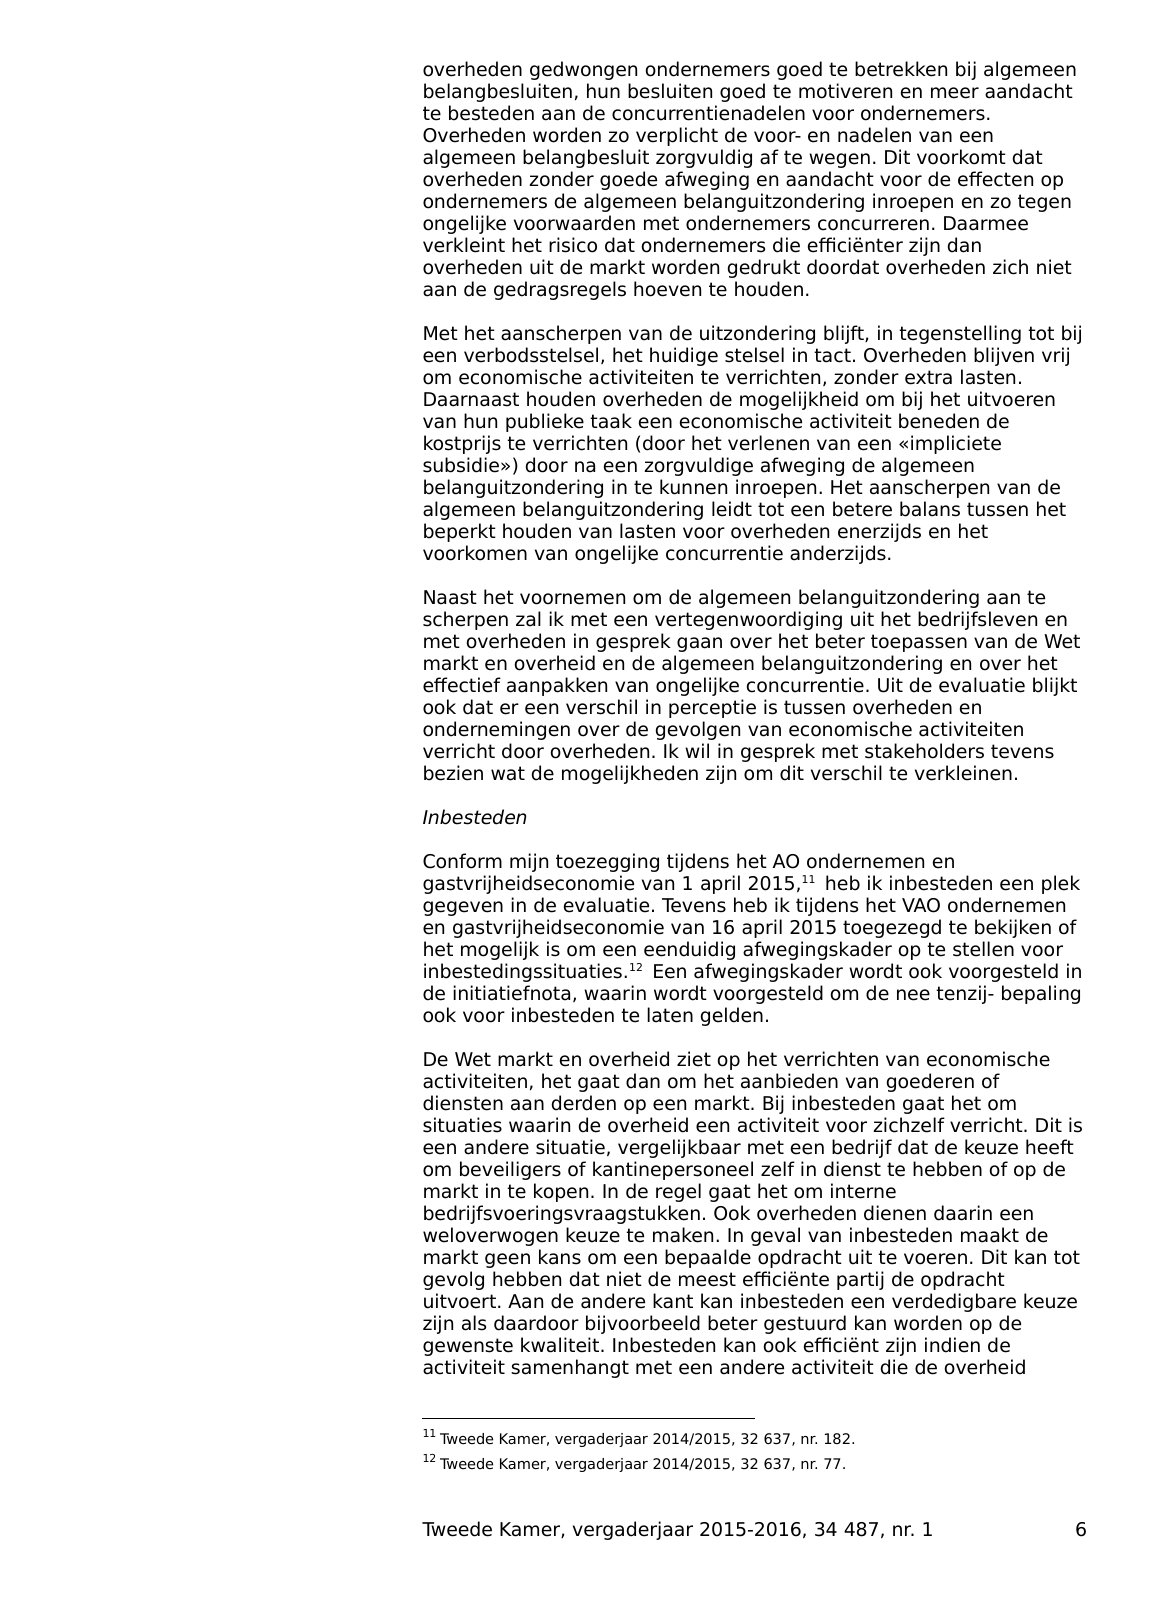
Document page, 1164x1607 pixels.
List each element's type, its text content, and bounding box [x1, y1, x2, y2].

text De Wet markt en overheid ziet op het verrichten van economische activiteiten, het gaat dan om het aanbieden van goederen of diensten aan derden op een markt. Bij inbesteden gaat het om situaties waarin de overheid een activiteit voor zichzelf verricht. Dit is een andere situatie, vergelijkbaar met een bedrijf dat de keuze heeft om beveiligers of kantinepersoneel zelf in dienst te hebben of op de markt in te kopen. In de regel gaat het om interne bedrijfsvoeringsvraagstukken. Ook overheden dienen daarin een weloverwogen keuze te maken. In geval van inbesteden maakt de markt geen kans om een bepaalde opdracht uit te voeren. Dit kan tot gevolg hebben dat niet de meest efficiënte partij de opdracht uitvoert. Aan de andere kant kan inbesteden een verdedigbare keuze zijn als daardoor bijvoorbeeld beter gestuurd kan worden op de gewenste kwaliteit. Inbesteden kan ook efficiënt zijn indien de activiteit samenhangt met een andere activiteit die de overheid [422, 1049, 1087, 1379]
text Conform mijn toezegging tijdens het AO ondernemen en gastvrijheidseconomie van 1 april 2015, heb ik inbesteden een plek gegeven in de evaluatie. Tevens heb ik tijdens het VAO ondernemen en gastvrijheidseconomie van 16 april 2015 toegezegd te bekijken of het mogelijk is om een eenduidig afwegingskader op te stellen voor inbestedingssituaties. Een afwegingskader wordt ook voorgesteld in de initiatiefnota, waarin wordt voorgesteld om de nee tenzij- bepaling ook voor inbesteden te laten gelden. [422, 851, 1087, 1027]
text Met het aanscherpen van de uitzondering blijft, in tegenstelling tot bij een verbodsstelsel, het huidige stelsel in tact. Overheden blijven vrij om economische activiteiten te verrichten, zonder extra lasten. Daarnaast houden overheden de mogelijkheid om bij het uitvoeren van hun publieke taak een economische activiteit beneden de kostprijs te verrichten (door het verlenen van een «impliciete subsidie») door na een zorgvuldige afweging de algemeen belanguitzondering in te kunnen inroepen. Het aanscherpen van de algemeen belanguitzondering leidt tot een betere balans tussen het beperkt houden van lasten voor overheden enerzijds en het voorkomen van ongelijke concurrentie anderzijds. [422, 323, 1087, 565]
text Naast het voornemen om de algemeen belanguitzondering aan te scherpen zal ik met een vertegenwoordiging uit het bedrijfsleven en met overheden in gesprek gaan over het beter toepassen van de Wet markt en overheid en de algemeen belanguitzondering en over het effectief aanpakken van ongelijke concurrentie. Uit de evaluatie blijkt ook dat er een verschil in perceptie is tussen overheden en ondernemingen over de gevolgen van economische activiteiten verricht door overheden. Ik wil in gesprek met stakeholders tevens bezien wat de mogelijkheden zijn om dit verschil te verkleinen. [422, 587, 1087, 785]
text Tweede Kamer, vergaderjaar 2014/2015, 32 637, nr. 182. [422, 1427, 1087, 1449]
text overheden gedwongen ondernemers goed te betrekken bij algemeen belangbesluiten, hun besluiten goed te motiveren en meer aandacht te besteden aan de concurrentienadelen voor ondernemers. Overheden worden zo verplicht de voor- en nadelen van een algemeen belangbesluit zorgvuldig af te wegen. Dit voorkomt dat overheden zonder goede afweging en aandacht voor de effecten op ondernemers de algemeen belanguitzondering inroepen en zo tegen ongelijke voorwaarden met ondernemers concurreren. Daarmee verkleint het risico dat ondernemers die efficiënter zijn dan overheden uit de markt worden gedrukt doordat overheden zich niet aan de gedragsregels hoeven te houden. [422, 59, 1087, 301]
text Tweede Kamer, vergaderjaar 2014/2015, 32 637, nr. 77. [422, 1452, 1087, 1474]
subtitle Inbesteden [422, 807, 1087, 829]
